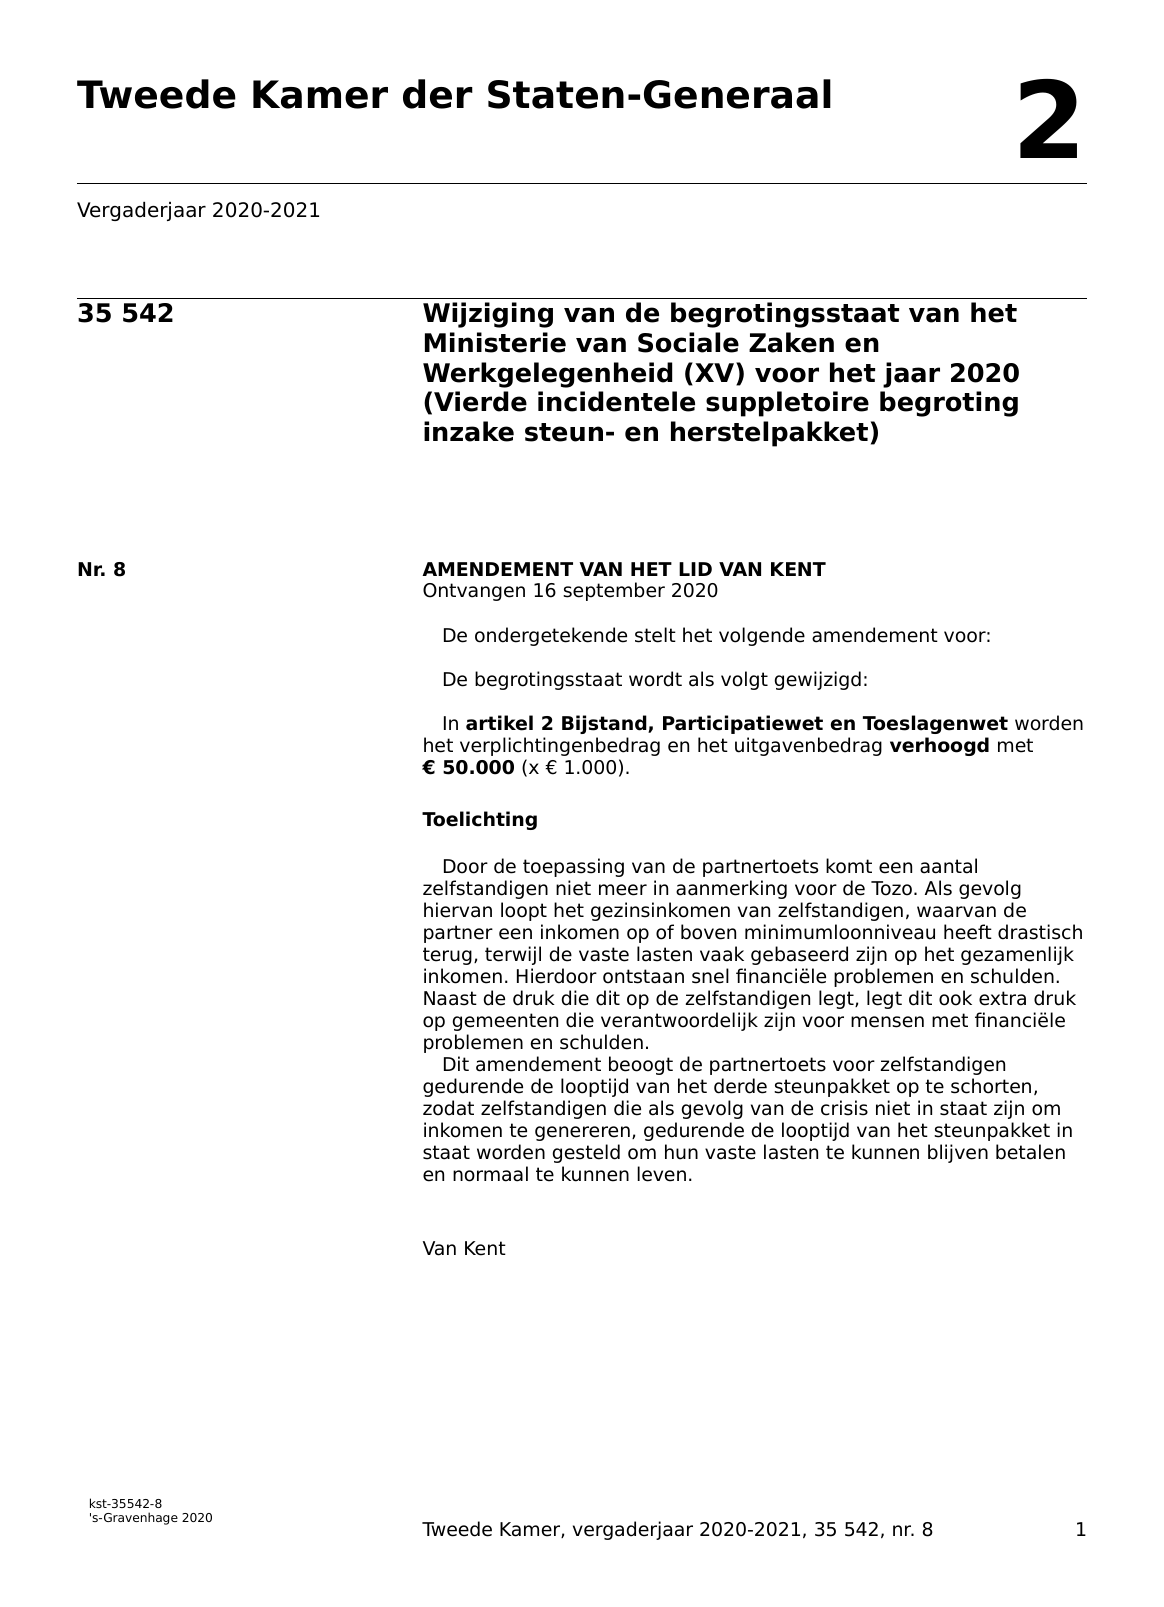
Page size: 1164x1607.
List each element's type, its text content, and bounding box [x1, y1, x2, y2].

table_cell Vergaderjaar 2020-2021 [77, 184, 1087, 298]
text Dit amendement beoogt de partnertoets voor zelfstandigen gedurende de looptijd van het derde steunpakket op te schorten, zodat zelfstandigen die als gevolg van de crisis niet in staat zijn om inkomen te genereren, gedurende de looptijd van het steunpakket in staat worden gesteld om hun vaste lasten te kunnen blijven betalen en normaal te kunnen leven. [422, 1054, 1087, 1186]
table_header Tweede Kamer der Staten-Generaal [77, 59, 886, 183]
text De ondergetekende stelt het volgende amendement voor: [422, 624, 1087, 647]
subtitle Toelichting [422, 809, 1087, 831]
subtitle Nr. 8 AMENDEMENT VAN HET LID VAN KENT [77, 558, 1087, 580]
table_header 2 [886, 59, 1087, 183]
text De begrotingsstaat wordt als volgt gewijzigd: [422, 669, 1087, 691]
subtitle 35 542 Wijziging van de begrotingsstaat van het Ministerie van Sociale Zaken en Werkgelegenheid (XV) voor het jaar 2020 (Vierde incidentele suppletoire begroting inzake steun- en herstelpakket) [77, 299, 1087, 447]
text Door de toepassing van de partnertoets komt een aantal zelfstandigen niet meer in aanmerking voor de Tozo. Als gevolg hiervan loopt het gezinsinkomen van zelfstandigen, waarvan de partner een inkomen op of boven minimumloonniveau heeft drastisch terug, terwijl de vaste lasten vaak gebaseerd zijn op het gezamenlijk inkomen. Hierdoor ontstaan snel financiële problemen en schulden. Naast de druk die dit op de zelfstandigen legt, legt dit ook extra druk op gemeenten die verantwoordelijk zijn voor mensen met financiële problemen en schulden. [422, 856, 1087, 1054]
text kst-35542-8 [88, 1497, 323, 1511]
text In artikel 2 Bijstand, Participatiewet en Toeslagenwet worden het verplichtingenbedrag en het uitgavenbedrag verhoogd met € 50.000 (x € 1.000). [422, 713, 1087, 779]
text 's-Gravenhage 2020 [88, 1511, 323, 1525]
text Van Kent [422, 1216, 1087, 1259]
text Ontvangen 16 september 2020 [422, 580, 1087, 602]
